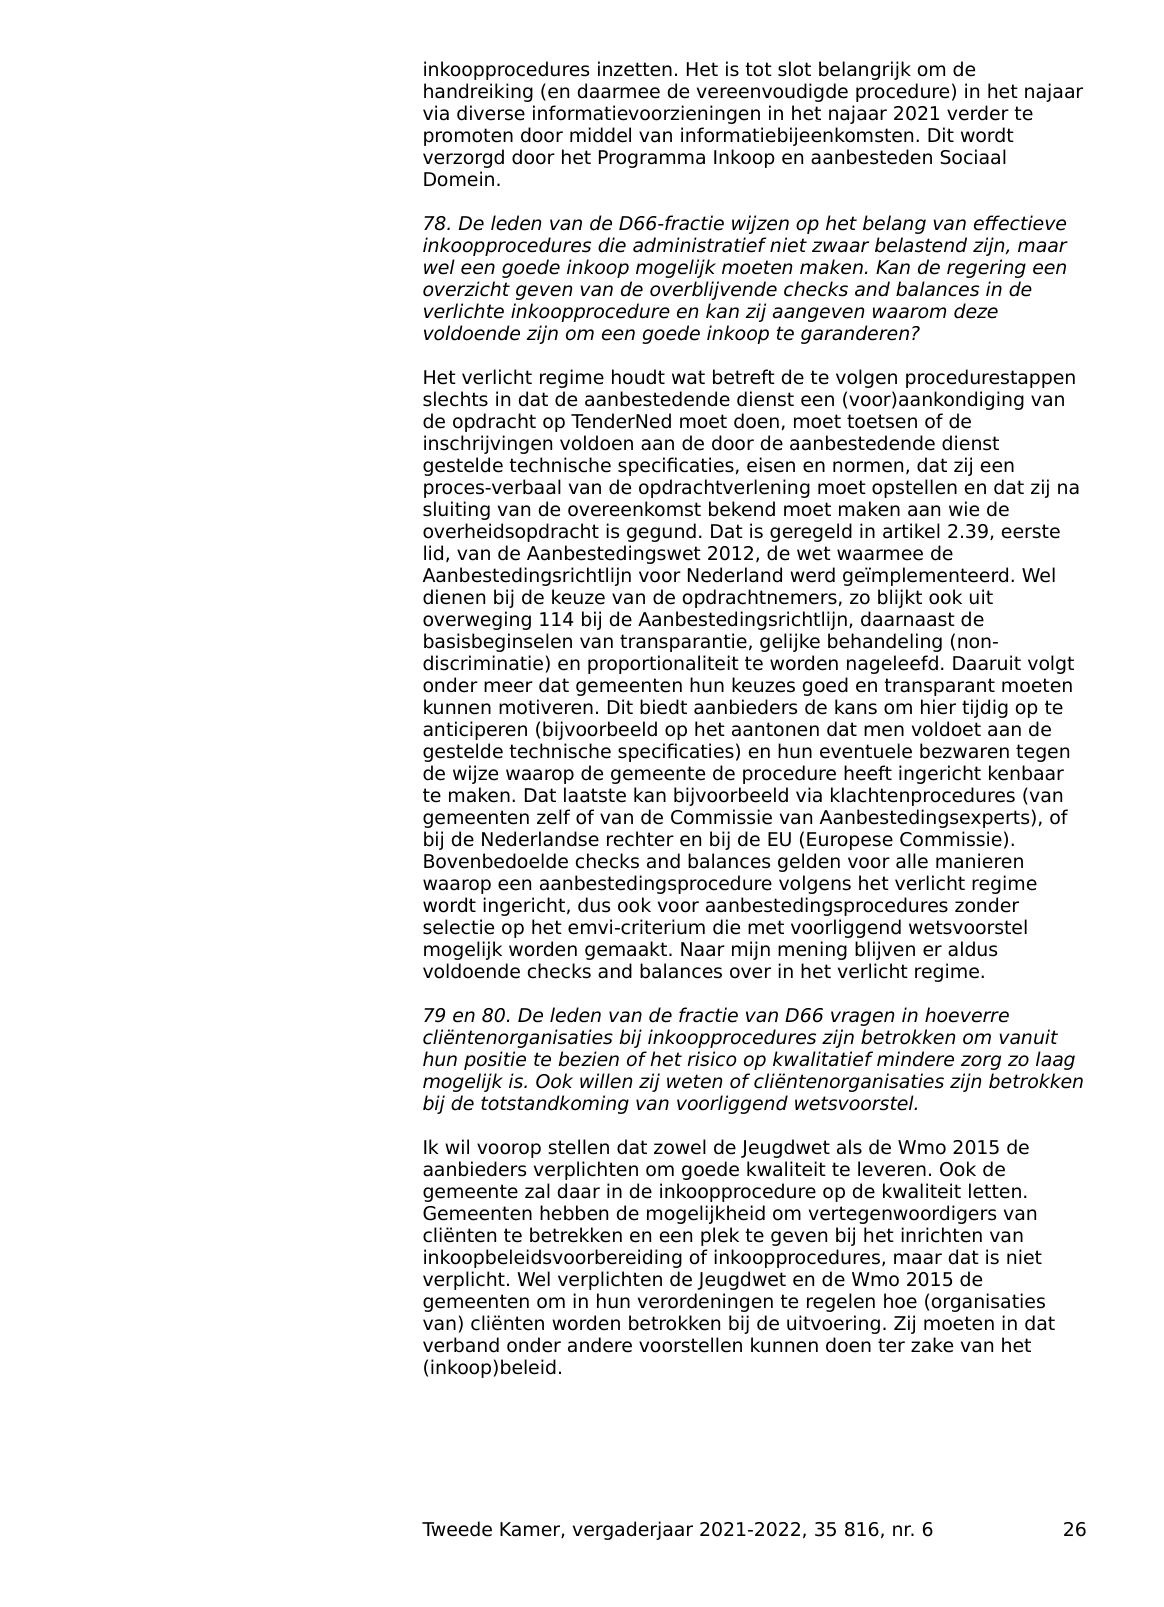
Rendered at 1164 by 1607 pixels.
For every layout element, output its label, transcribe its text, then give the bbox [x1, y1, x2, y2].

text 78. De leden van de D66-fractie wijzen op het belang van effectieve inkoopprocedures die administratief niet zwaar belastend zijn, maar wel een goede inkoop mogelijk moeten maken. Kan de regering een overzicht geven van de overblijvende checks and balances in de verlichte inkoopprocedure en kan zij aangeven waarom deze voldoende zijn om een goede inkoop te garanderen? [422, 213, 1087, 345]
text 79 en 80. De leden van de fractie van D66 vragen in hoeverre cliëntenorganisaties bij inkoopprocedures zijn betrokken om vanuit hun positie te bezien of het risico op kwalitatief mindere zorg zo laag mogelijk is. Ook willen zij weten of cliëntenorganisaties zijn betrokken bij de totstandkoming van voorliggend wetsvoorstel. [422, 1005, 1087, 1115]
text inkoopprocedures inzetten. Het is tot slot belangrijk om de handreiking (en daarmee de vereenvoudigde procedure) in het najaar via diverse informatievoorzieningen in het najaar 2021 verder te promoten door middel van informatiebijeenkomsten. Dit wordt verzorgd door het Programma Inkoop en aanbesteden Sociaal Domein. [422, 59, 1087, 191]
text Ik wil voorop stellen dat zowel de Jeugdwet als de Wmo 2015 de aanbieders verplichten om goede kwaliteit te leveren. Ook de gemeente zal daar in de inkoopprocedure op de kwaliteit letten. Gemeenten hebben de mogelijkheid om vertegenwoordigers van cliënten te betrekken en een plek te geven bij het inrichten van inkoopbeleidsvoorbereiding of inkoopprocedures, maar dat is niet verplicht. Wel verplichten de Jeugdwet en de Wmo 2015 de gemeenten om in hun verordeningen te regelen hoe (organisaties van) cliënten worden betrokken bij de uitvoering. Zij moeten in dat verband onder andere voorstellen kunnen doen ter zake van het (inkoop)beleid. [422, 1137, 1087, 1379]
text Het verlicht regime houdt wat betreft de te volgen procedurestappen slechts in dat de aanbestedende dienst een (voor)aankondiging van de opdracht op TenderNed moet doen, moet toetsen of de inschrijvingen voldoen aan de door de aanbestedende dienst gestelde technische specificaties, eisen en normen, dat zij een proces-verbaal van de opdrachtverlening moet opstellen en dat zij na sluiting van de overeenkomst bekend moet maken aan wie de overheidsopdracht is gegund. Dat is geregeld in artikel 2.39, eerste lid, van de Aanbestedingswet 2012, de wet waarmee de Aanbestedingsrichtlijn voor Nederland werd geïmplementeerd. Wel dienen bij de keuze van de opdrachtnemers, zo blijkt ook uit overweging 114 bij de Aanbestedingsrichtlijn, daarnaast de basisbeginselen van transparantie, gelijke behandeling (non-discriminatie) en proportionaliteit te worden nageleefd. Daaruit volgt onder meer dat gemeenten hun keuzes goed en transparant moeten kunnen motiveren. Dit biedt aanbieders de kans om hier tijdig op te anticiperen (bijvoorbeeld op het aantonen dat men voldoet aan de gestelde technische specificaties) en hun eventuele bezwaren tegen de wijze waarop de gemeente de procedure heeft ingericht kenbaar te maken. Dat laatste kan bijvoorbeeld via klachtenprocedures (van gemeenten zelf of van de Commissie van Aanbestedingsexperts), of bij de Nederlandse rechter en bij de EU (Europese Commissie). Bovenbedoelde checks and balances gelden voor alle manieren waarop een aanbestedingsprocedure volgens het verlicht regime wordt ingericht, dus ook voor aanbestedingsprocedures zonder selectie op het emvi-criterium die met voorliggend wetsvoorstel mogelijk worden gemaakt. Naar mijn mening blijven er aldus voldoende checks and balances over in het verlicht regime. [422, 367, 1087, 983]
